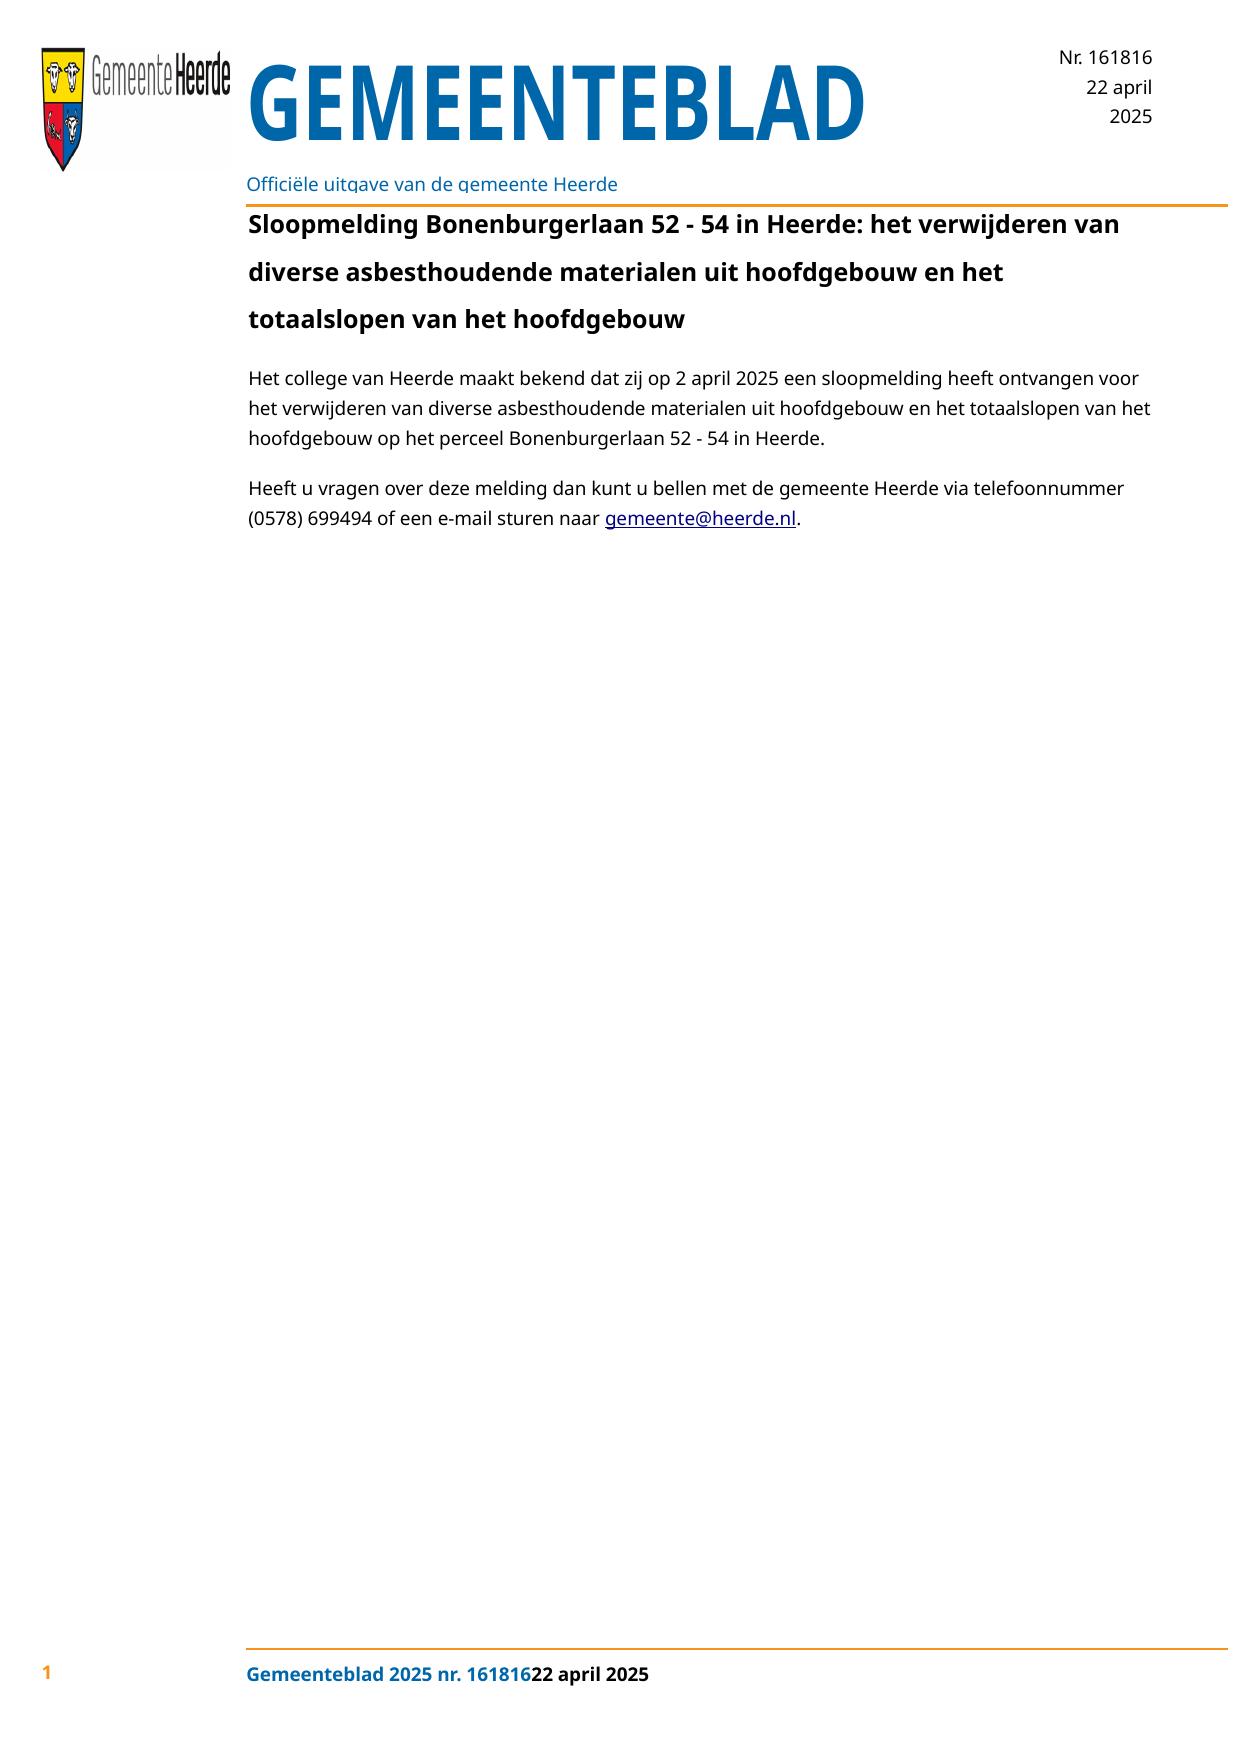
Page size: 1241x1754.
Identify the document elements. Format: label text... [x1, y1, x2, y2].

text Heeft u vragen over deze melding dan kunt u bellen met de gemeente Heerde via telefoonnummer (0578) 699494 of een e-mail sturen naar gemeente@heerde.nl. [248, 475, 1152, 530]
text Sloopmelding Bonenburgerlaan 52 - 54 in Heerde: het verwijderen van diverse asbesthoudende materialen uit hoofdgebouw en het totaalslopen van het hoofdgebouw [248, 207, 1152, 336]
picture [41, 47, 231, 172]
text Het college van Heerde maakt bekend dat zij op 2 april 2025 een sloopmelding heeft ontvangen voor het verwijderen van diverse asbesthoudende materialen uit hoofdgebouw en het totaalslopen van het hoofdgebouw op het perceel Bonenburgerlaan 52 - 54 in Heerde. [248, 366, 1152, 450]
